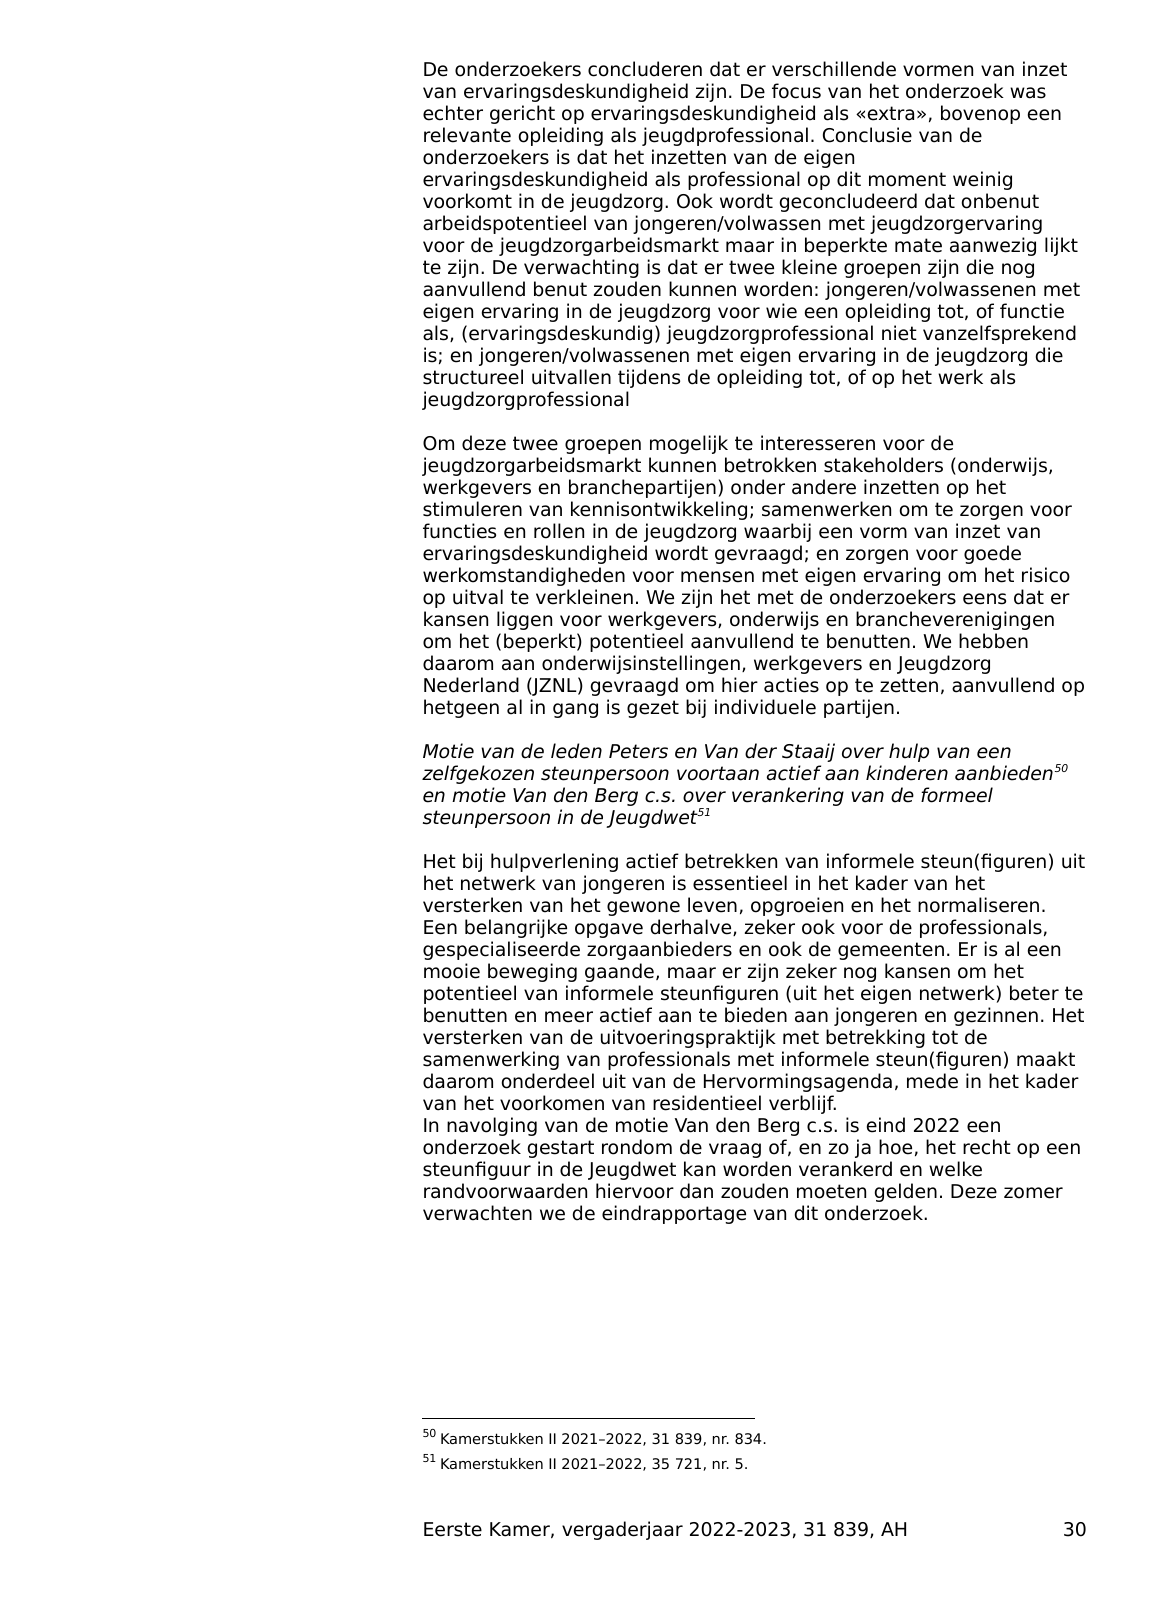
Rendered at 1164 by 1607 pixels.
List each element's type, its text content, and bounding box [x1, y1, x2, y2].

text Kamerstukken II 2021–2022, 31 839, nr. 834. [422, 1427, 1087, 1449]
text In navolging van de motie Van den Berg c.s. is eind 2022 een onderzoek gestart rondom de vraag of, en zo ja hoe, het recht op een steunfiguur in de Jeugdwet kan worden verankerd en welke randvoorwaarden hiervoor dan zouden moeten gelden. Deze zomer verwachten we de eindrapportage van dit onderzoek. [422, 1115, 1087, 1224]
subtitle Motie van de leden Peters en Van der Staaij over hulp van een zelfgekozen steunpersoon voortaan actief aan kinderen aanbieden en motie Van den Berg c.s. over verankering van de formeel steunpersoon in de Jeugdwet [422, 741, 1087, 829]
text Het bij hulpverlening actief betrekken van informele steun(figuren) uit het netwerk van jongeren is essentieel in het kader van het versterken van het gewone leven, opgroeien en het normaliseren. Een belangrijke opgave derhalve, zeker ook voor de professionals, gespecialiseerde zorgaanbieders en ook de gemeenten. Er is al een mooie beweging gaande, maar er zijn zeker nog kansen om het potentieel van informele steunfiguren (uit het eigen netwerk) beter te benutten en meer actief aan te bieden aan jongeren en gezinnen. Het versterken van de uitvoeringspraktijk met betrekking tot de samenwerking van professionals met informele steun(figuren) maakt daarom onderdeel uit van de Hervormingsagenda, mede in het kader van het voorkomen van residentieel verblijf. [422, 851, 1087, 1115]
text Om deze twee groepen mogelijk te interesseren voor de jeugdzorgarbeidsmarkt kunnen betrokken stakeholders (onderwijs, werkgevers en branchepartijen) onder andere inzetten op het stimuleren van kennisontwikkeling; samenwerken om te zorgen voor functies en rollen in de jeugdzorg waarbij een vorm van inzet van ervaringsdeskundigheid wordt gevraagd; en zorgen voor goede werkomstandigheden voor mensen met eigen ervaring om het risico op uitval te verkleinen. We zijn het met de onderzoekers eens dat er kansen liggen voor werkgevers, onderwijs en brancheverenigingen om het (beperkt) potentieel aanvullend te benutten. We hebben daarom aan onderwijsinstellingen, werkgevers en Jeugdzorg Nederland (JZNL) gevraagd om hier acties op te zetten, aanvullend op hetgeen al in gang is gezet bij individuele partijen. [422, 433, 1087, 719]
text Kamerstukken II 2021–2022, 35 721, nr. 5. [422, 1452, 1087, 1474]
text De onderzoekers concluderen dat er verschillende vormen van inzet van ervaringsdeskundigheid zijn. De focus van het onderzoek was echter gericht op ervaringsdeskundigheid als «extra», bovenop een relevante opleiding als jeugdprofessional. Conclusie van de onderzoekers is dat het inzetten van de eigen ervaringsdeskundigheid als professional op dit moment weinig voorkomt in de jeugdzorg. Ook wordt geconcludeerd dat onbenut arbeidspotentieel van jongeren/volwassen met jeugdzorgervaring voor de jeugdzorgarbeidsmarkt maar in beperkte mate aanwezig lijkt te zijn. De verwachting is dat er twee kleine groepen zijn die nog aanvullend benut zouden kunnen worden: jongeren/volwassenen met eigen ervaring in de jeugdzorg voor wie een opleiding tot, of functie als, (ervaringsdeskundig) jeugdzorgprofessional niet vanzelfsprekend is; en jongeren/volwassenen met eigen ervaring in de jeugdzorg die structureel uitvallen tijdens de opleiding tot, of op het werk als jeugdzorgprofessional [422, 59, 1087, 411]
